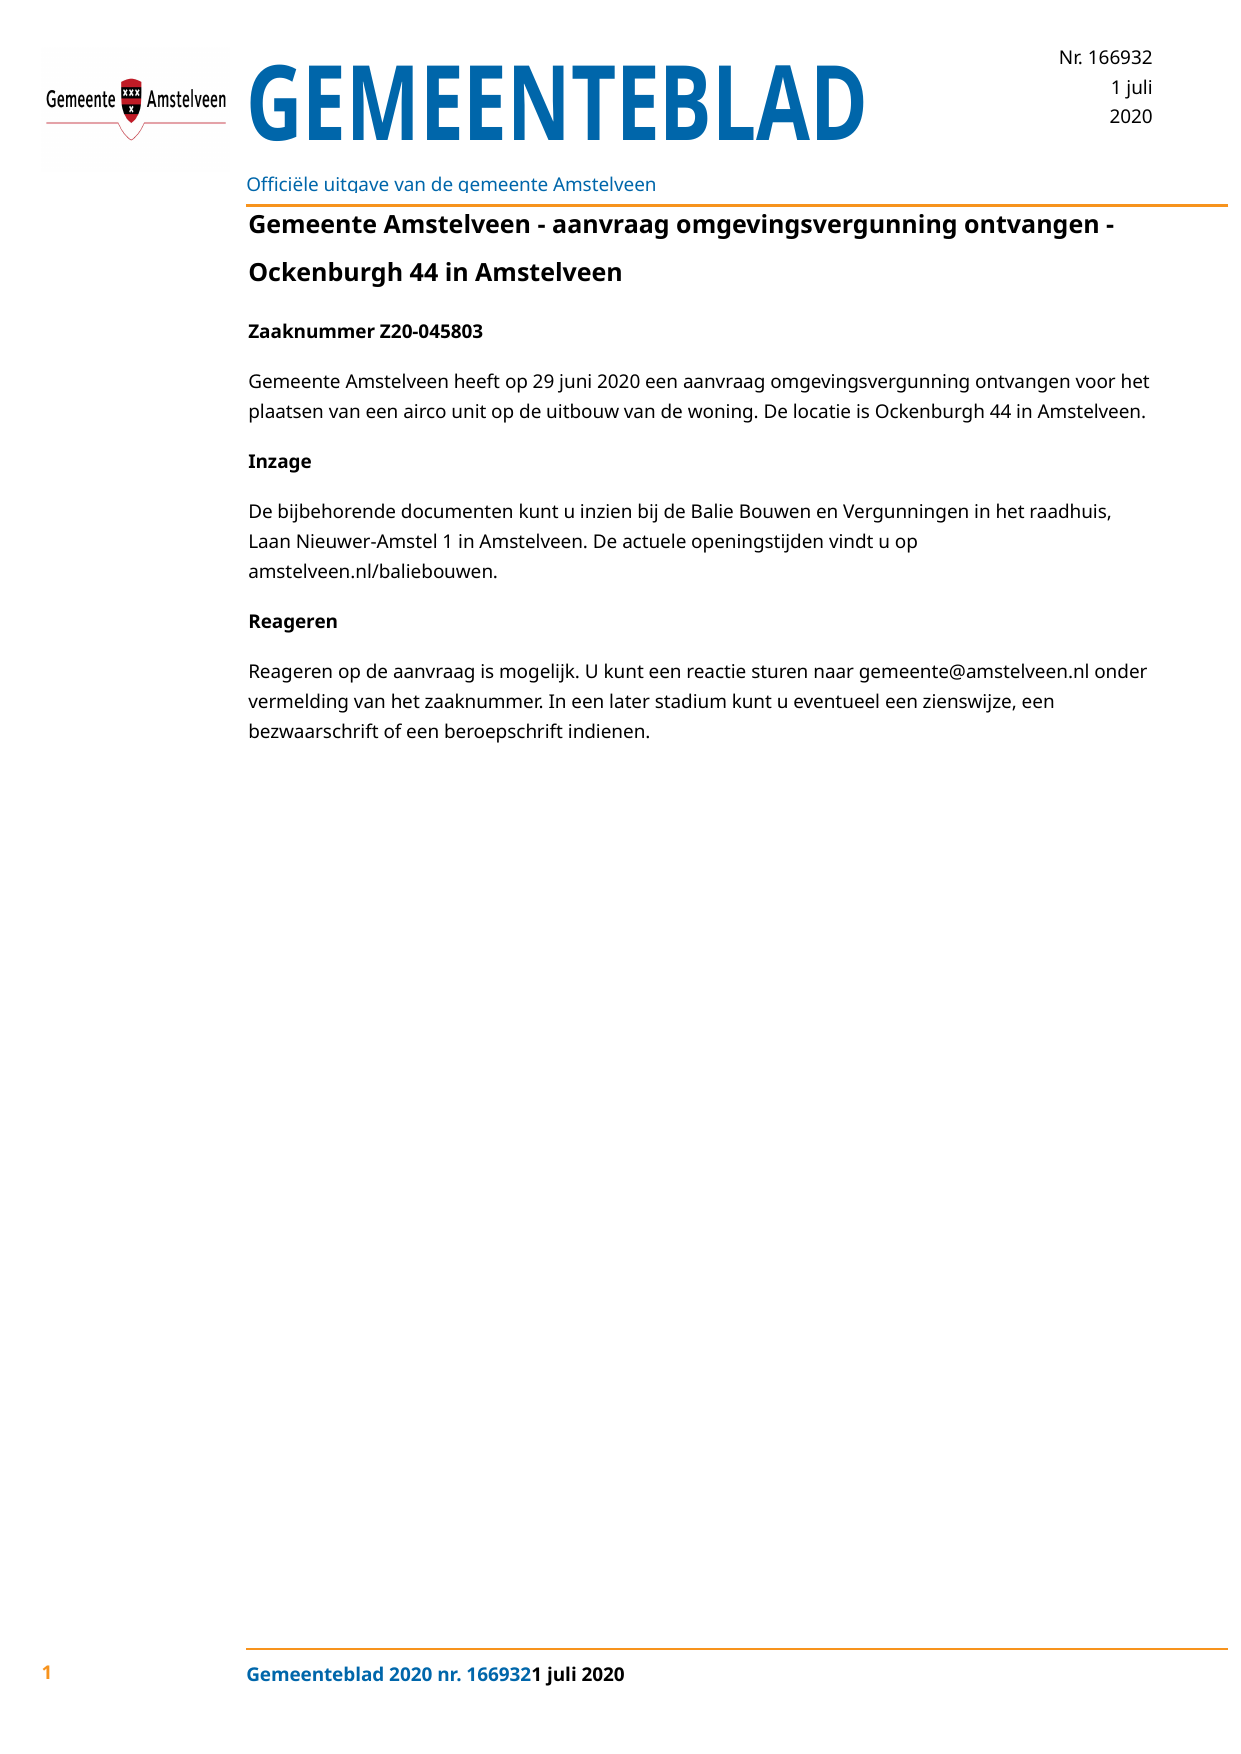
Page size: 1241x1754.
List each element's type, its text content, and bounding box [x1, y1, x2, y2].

text Reageren op de aanvraag is mogelijk. U kunt een reactie sturen naar gemeente@amstelveen.nl onder vermelding van het zaaknummer. In een later stadium kunt u eventueel een zienswijze, een bezwaarschrift of een beroepschrift indienen. [248, 659, 1152, 744]
text Inzage [248, 448, 1152, 474]
text Reageren [248, 608, 1152, 634]
text Gemeente Amstelveen heeft op 29 juni 2020 een aanvraag omgevingsvergunning ontvangen voor het plaatsen van een airco unit op de uitbouw van de woning. De locatie is Ockenburgh 44 in Amstelveen. [248, 368, 1152, 424]
text Zaaknummer Z20-045803 [248, 318, 1152, 344]
picture [41, 47, 231, 172]
text De bijbehorende documenten kunt u inzien bij de Balie Bouwen en Vergunningen in het raadhuis, Laan Nieuwer-Amstel 1 in Amstelveen. De actuele openingstijden vindt u op amstelveen.nl/baliebouwen. [248, 499, 1152, 584]
text Gemeente Amstelveen - aanvraag omgevingsvergunning ontvangen - Ockenburgh 44 in Amstelveen [248, 207, 1152, 288]
